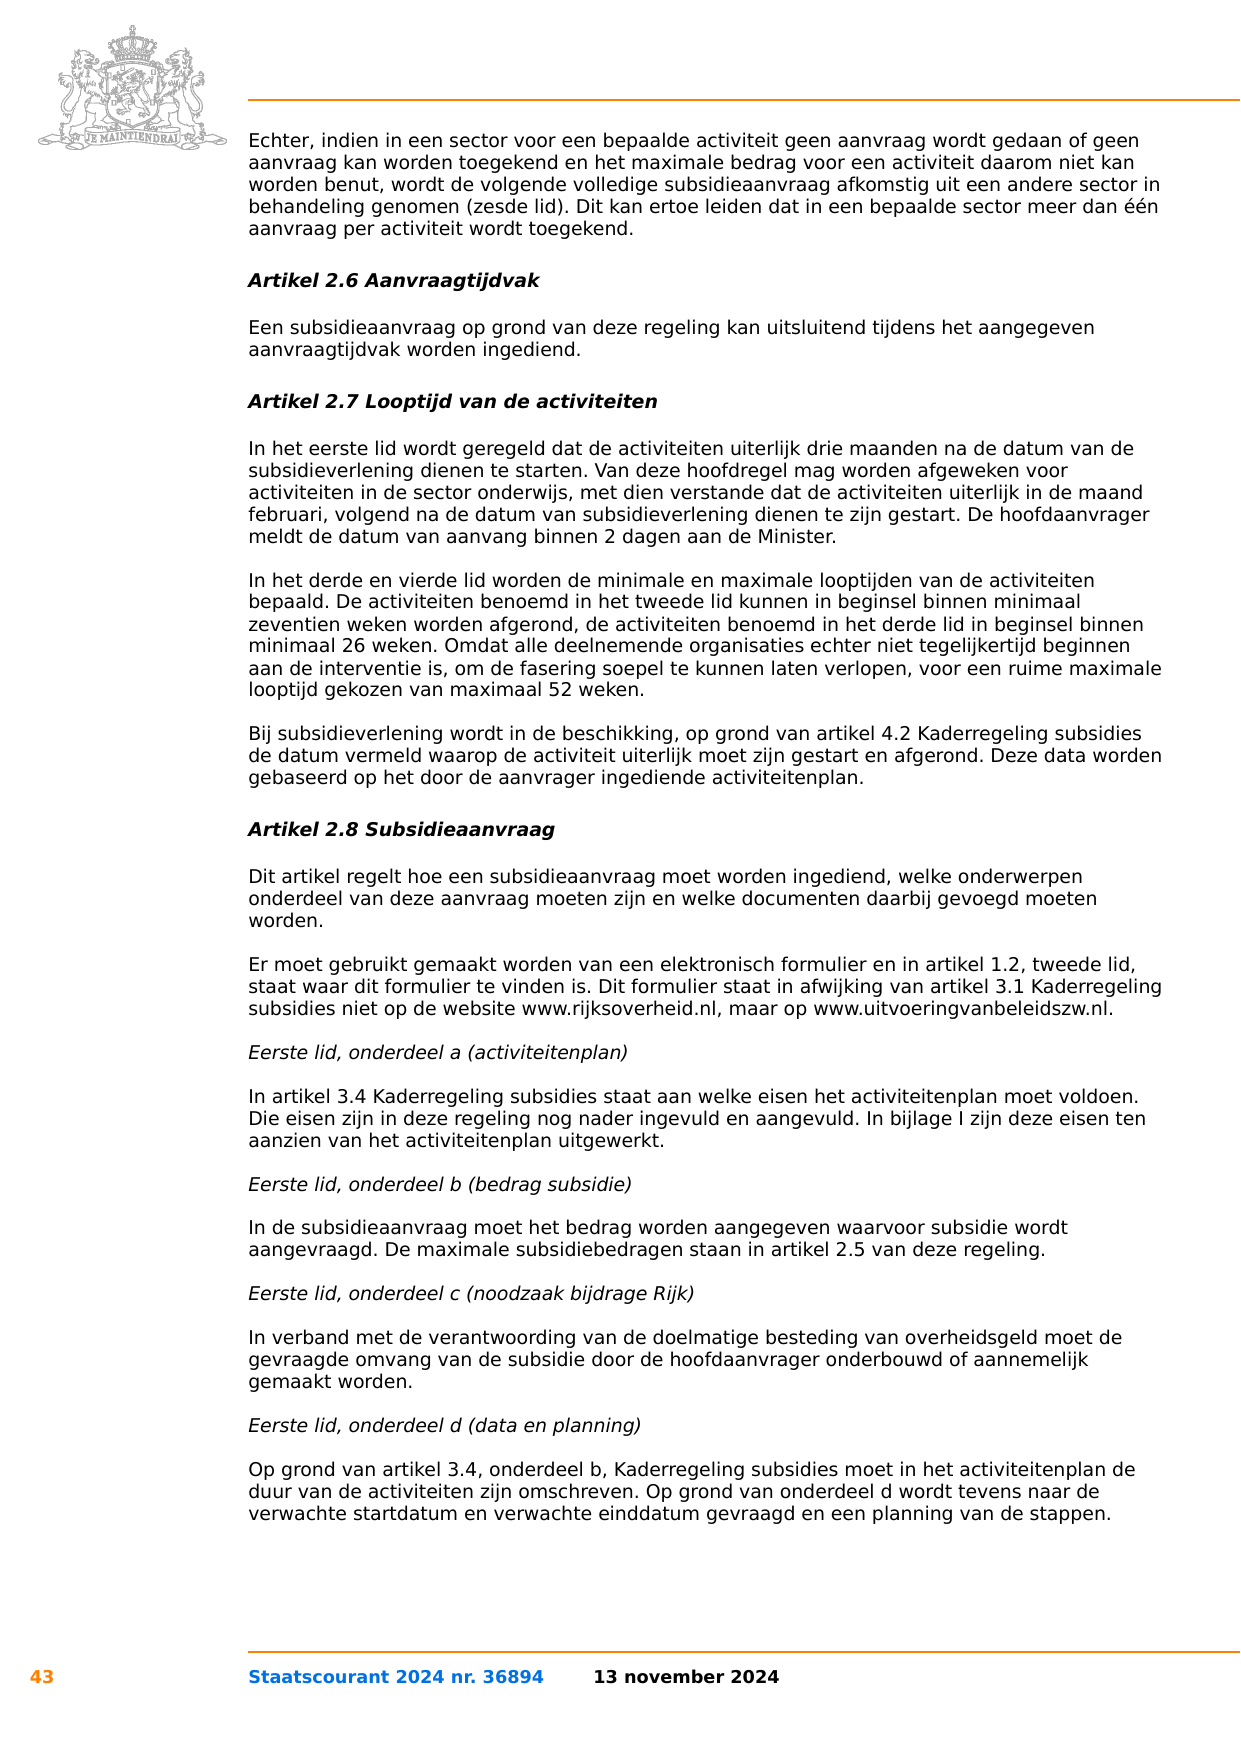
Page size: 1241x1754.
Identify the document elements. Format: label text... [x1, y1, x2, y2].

text Op grond van artikel 3.4, onderdeel b, Kaderregeling subsidies moet in het activiteitenplan de duur van de activiteiten zijn omschreven. Op grond van onderdeel d wordt tevens naar de verwachte startdatum en verwachte einddatum gevraagd en een planning van de stappen. [248, 1459, 1163, 1524]
subtitle Artikel 2.6 Aanvraagtijdvak [248, 270, 1163, 292]
text Er moet gebruikt gemaakt worden van een elektronisch formulier en in artikel 1.2, tweede lid, staat waar dit formulier te vinden is. Dit formulier staat in afwijking van artikel 3.1 Kaderregeling subsidies niet op de website www.rijksoverheid.nl, maar op www.uitvoeringvanbeleidszw.nl. [248, 954, 1163, 1020]
subtitle Eerste lid, onderdeel b (bedrag subsidie) [248, 1173, 1163, 1195]
picture [38, 25, 227, 150]
subtitle Artikel 2.8 Subsidieaanvraag [248, 819, 1163, 841]
text Dit artikel regelt hoe een subsidieaanvraag moet worden ingediend, welke onderwerpen onderdeel van deze aanvraag moeten zijn en welke documenten daarbij gevoegd moeten worden. [248, 866, 1163, 932]
text Echter, indien in een sector voor een bepaalde activiteit geen aanvraag wordt gedaan of geen aanvraag kan worden toegekend en het maximale bedrag voor een activiteit daarom niet kan worden benut, wordt de volgende volledige subsidieaanvraag afkomstig uit een andere sector in behandeling genomen (zesde lid). Dit kan ertoe leiden dat in een bepaalde sector meer dan één aanvraag per activiteit wordt toegekend. [248, 130, 1163, 240]
text In artikel 3.4 Kaderregeling subsidies staat aan welke eisen het activiteitenplan moet voldoen. Die eisen zijn in deze regeling nog nader ingevuld en aangevuld. In bijlage I zijn deze eisen ten aanzien van het activiteitenplan uitgewerkt. [248, 1086, 1163, 1152]
subtitle Eerste lid, onderdeel c (noodzaak bijdrage Rijk) [248, 1283, 1163, 1305]
text In verband met de verantwoording van de doelmatige besteding van overheidsgeld moet de gevraagde omvang van de subsidie door de hoofdaanvrager onderbouwd of aannemelijk gemaakt worden. [248, 1327, 1163, 1393]
text Een subsidieaanvraag op grond van deze regeling kan uitsluitend tijdens het aangegeven aanvraagtijdvak worden ingediend. [248, 317, 1163, 361]
subtitle Eerste lid, onderdeel d (data en planning) [248, 1415, 1163, 1437]
subtitle Artikel 2.7 Looptijd van de activiteiten [248, 391, 1163, 413]
text In het derde en vierde lid worden de minimale en maximale looptijden van de activiteiten bepaald. De activiteiten benoemd in het tweede lid kunnen in beginsel binnen minimaal zeventien weken worden afgerond, de activiteiten benoemd in het derde lid in beginsel binnen minimaal 26 weken. Omdat alle deelnemende organisaties echter niet tegelijkertijd beginnen aan de interventie is, om de fasering soepel te kunnen laten verlopen, voor een ruime maximale looptijd gekozen van maximaal 52 weken. [248, 569, 1163, 701]
text In de subsidieaanvraag moet het bedrag worden aangegeven waarvoor subsidie wordt aangevraagd. De maximale subsidiebedragen staan in artikel 2.5 van deze regeling. [248, 1217, 1163, 1261]
text In het eerste lid wordt geregeld dat de activiteiten uiterlijk drie maanden na de datum van de subsidieverlening dienen te starten. Van deze hoofdregel mag worden afgeweken voor activiteiten in de sector onderwijs, met dien verstande dat de activiteiten uiterlijk in de maand februari, volgend na de datum van subsidieverlening dienen te zijn gestart. De hoofdaanvrager meldt de datum van aanvang binnen 2 dagen aan de Minister. [248, 438, 1163, 548]
subtitle Eerste lid, onderdeel a (activiteitenplan) [248, 1042, 1163, 1064]
text Bij subsidieverlening wordt in de beschikking, op grond van artikel 4.2 Kaderregeling subsidies de datum vermeld waarop de activiteit uiterlijk moet zijn gestart en afgerond. Deze data worden gebaseerd op het door de aanvrager ingediende activiteitenplan. [248, 723, 1163, 789]
